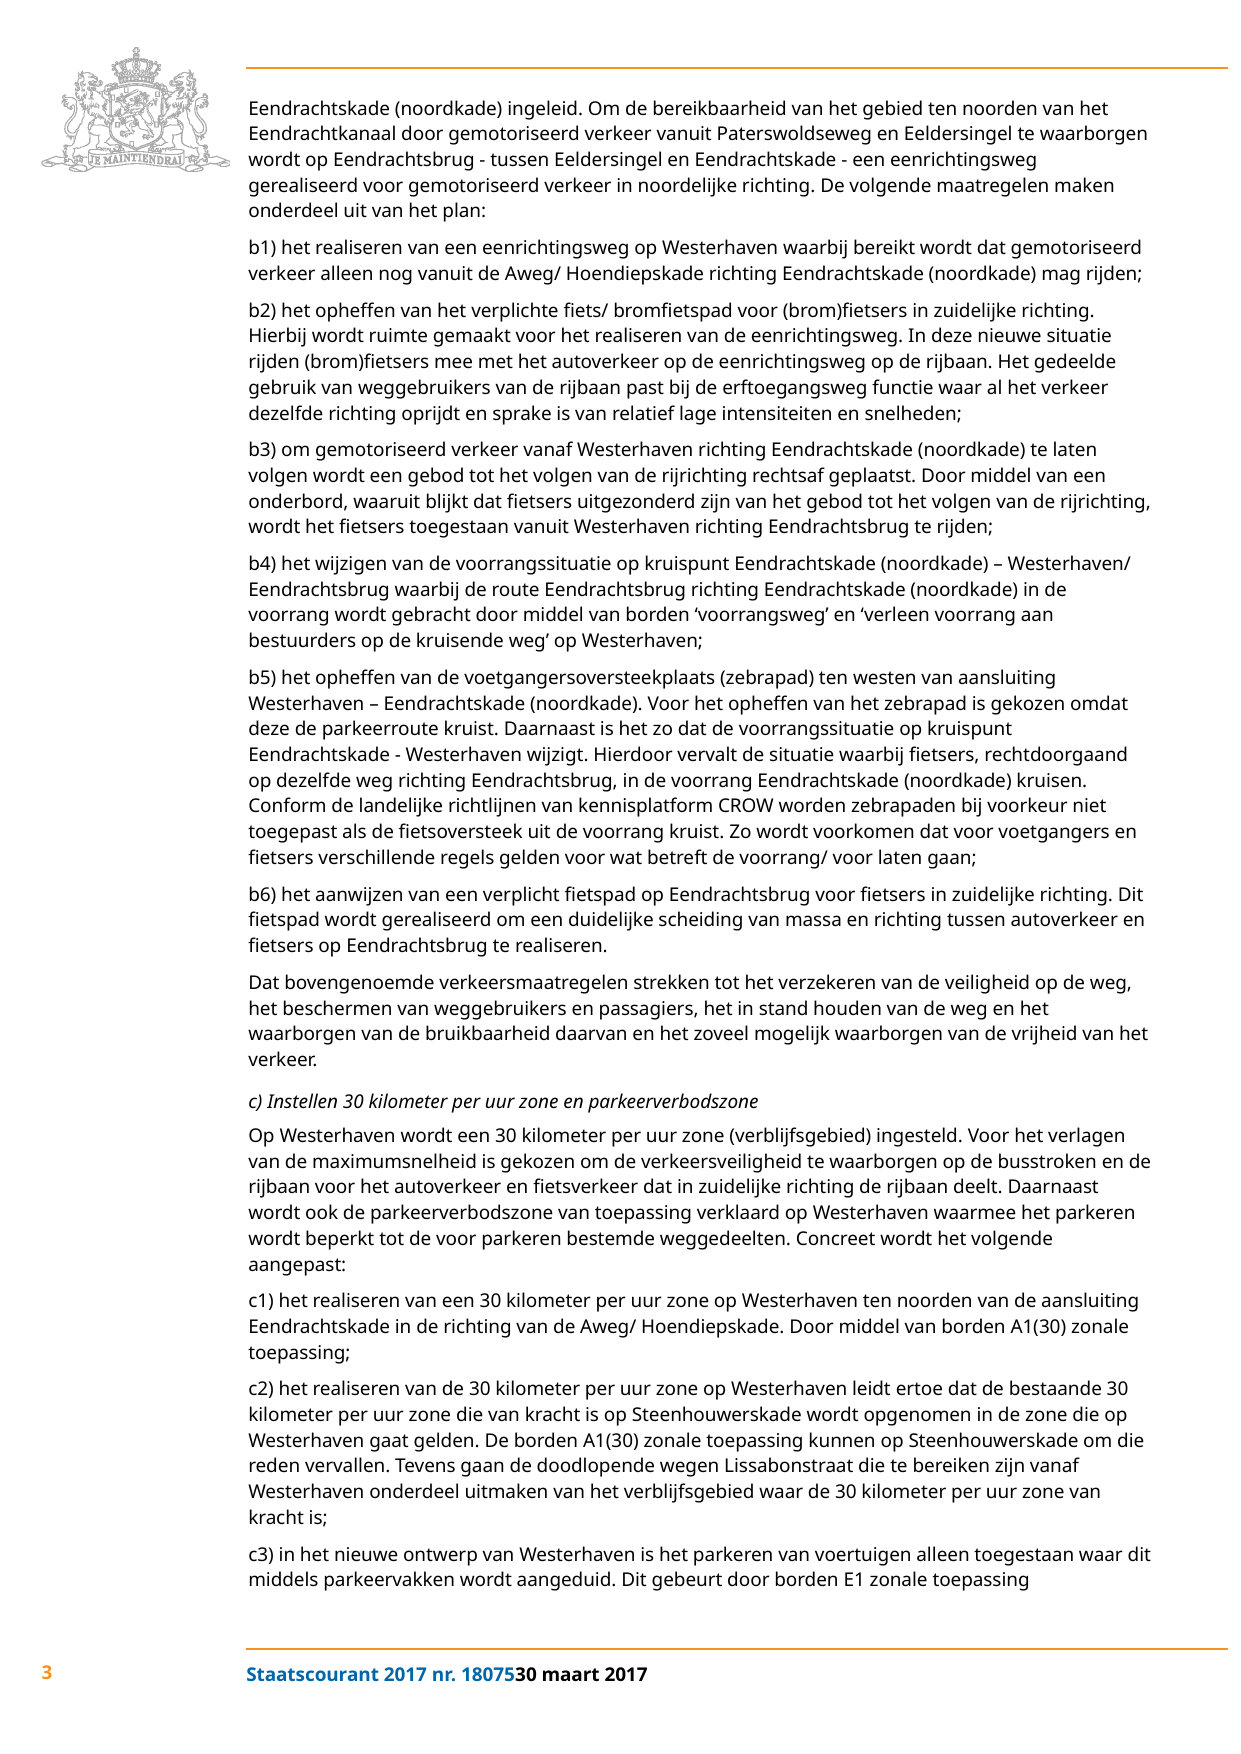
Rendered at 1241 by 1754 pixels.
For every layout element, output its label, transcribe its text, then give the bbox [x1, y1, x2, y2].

text c2) het realiseren van de 30 kilometer per uur zone op Westerhaven leidt ertoe dat de bestaande 30 kilometer per uur zone die van kracht is op Steenhouwerskade wordt opgenomen in de zone die op Westerhaven gaat gelden. De borden A1(30) zonale toepassing kunnen op Steenhouwerskade om die reden vervallen. Tevens gaan de doodlopende wegen Lissabonstraat die te bereiken zijn vanaf Westerhaven onderdeel uitmaken van het verblijfsgebied waar de 30 kilometer per uur zone van kracht is; [248, 1376, 1152, 1530]
text c) Instellen 30 kilometer per uur zone en parkeerverbodszone [248, 1088, 1152, 1114]
text b5) het opheffen van de voetgangersoversteekplaats (zebrapad) ten westen van aansluiting Westerhaven – Eendrachtskade (noordkade). Voor het opheffen van het zebrapad is gekozen omdat deze de parkeerroute kruist. Daarnaast is het zo dat de voorrangssituatie op kruispunt Eendrachtskade - Westerhaven wijzigt. Hierdoor vervalt de situatie waarbij fietsers, rechtdoorgaand op dezelfde weg richting Eendrachtsbrug, in de voorrang Eendrachtskade (noordkade) kruisen. Conform de landelijke richtlijnen van kennisplatform CROW worden zebrapaden bij voorkeur niet toegepast als de fietsoversteek uit de voorrang kruist. Zo wordt voorkomen dat voor voetgangers en fietsers verschillende regels gelden voor wat betreft de voorrang/ voor laten gaan; [248, 664, 1152, 870]
text Op Westerhaven wordt een 30 kilometer per uur zone (verblijfsgebied) ingesteld. Voor het verlagen van de maximumsnelheid is gekozen om de verkeersveiligheid te waarborgen op de busstroken en de rijbaan voor het autoverkeer en fietsverkeer dat in zuidelijke richting de rijbaan deelt. Daarnaast wordt ook de parkeerverbodszone van toepassing verklaard op Westerhaven waarmee het parkeren wordt beperkt tot de voor parkeren bestemde weggedeelten. Concreet wordt het volgende aangepast: [248, 1122, 1152, 1276]
text Dat bovengenoemde verkeersmaatregelen strekken tot het verzekeren van de veiligheid op de weg, het beschermen van weggebruikers en passagiers, het in stand houden van de weg en het waarborgen van de bruikbaarheid daarvan en het zoveel mogelijk waarborgen van de vrijheid van het verkeer. [248, 969, 1152, 1072]
text b6) het aanwijzen van een verplicht fietspad op Eendrachtsbrug voor fietsers in zuidelijke richting. Dit fietspad wordt gerealiseerd om een duidelijke scheiding van massa en richting tussen autoverkeer en fietsers op Eendrachtsbrug te realiseren. [248, 881, 1152, 958]
text b4) het wijzigen van de voorrangssituatie op kruispunt Eendrachtskade (noordkade) – Westerhaven/ Eendrachtsbrug waarbij de route Eendrachtsbrug richting Eendrachtskade (noordkade) in de voorrang wordt gebracht door middel van borden ‘voorrangsweg’ en ‘verleen voorrang aan bestuurders op de kruisende weg’ op Westerhaven; [248, 550, 1152, 653]
text c1) het realiseren van een 30 kilometer per uur zone op Westerhaven ten noorden van de aansluiting Eendrachtskade in de richting van de Aweg/ Hoendiepskade. Door middel van borden A1(30) zonale toepassing; [248, 1287, 1152, 1364]
picture [41, 47, 231, 172]
text b1) het realiseren van een eenrichtingsweg op Westerhaven waarbij bereikt wordt dat gemotoriseerd verkeer alleen nog vanuit de Aweg/ Hoendiepskade richting Eendrachtskade (noordkade) mag rijden; [248, 234, 1152, 286]
text b2) het opheffen van het verplichte fiets/ bromfietspad voor (brom)fietsers in zuidelijke richting. Hierbij wordt ruimte gemaakt voor het realiseren van de eenrichtingsweg. In deze nieuwe situatie rijden (brom)fietsers mee met het autoverkeer op de eenrichtingsweg op de rijbaan. Het gedeelde gebruik van weggebruikers van de rijbaan past bij de erftoegangsweg functie waar al het verkeer dezelfde richting oprijdt en sprake is van relatief lage intensiteiten en snelheden; [248, 297, 1152, 425]
text b3) om gemotoriseerd verkeer vanaf Westerhaven richting Eendrachtskade (noordkade) te laten volgen wordt een gebod tot het volgen van de rijrichting rechtsaf geplaatst. Door middel van een onderbord, waaruit blijkt dat fietsers uitgezonderd zijn van het gebod tot het volgen van de rijrichting, wordt het fietsers toegestaan vanuit Westerhaven richting Eendrachtsbrug te rijden; [248, 436, 1152, 539]
text Eendrachtskade (noordkade) ingeleid. Om de bereikbaarheid van het gebied ten noorden van het Eendrachtkanaal door gemotoriseerd verkeer vanuit Paterswoldseweg en Eeldersingel te waarborgen wordt op Eendrachtsbrug - tussen Eeldersingel en Eendrachtskade - een eenrichtingsweg gerealiseerd voor gemotoriseerd verkeer in noordelijke richting. De volgende maatregelen maken onderdeel uit van het plan: [248, 95, 1152, 223]
text c3) in het nieuwe ontwerp van Westerhaven is het parkeren van voertuigen alleen toegestaan waar dit middels parkeervakken wordt aangeduid. Dit gebeurt door borden E1 zonale toepassing [248, 1541, 1152, 1592]
